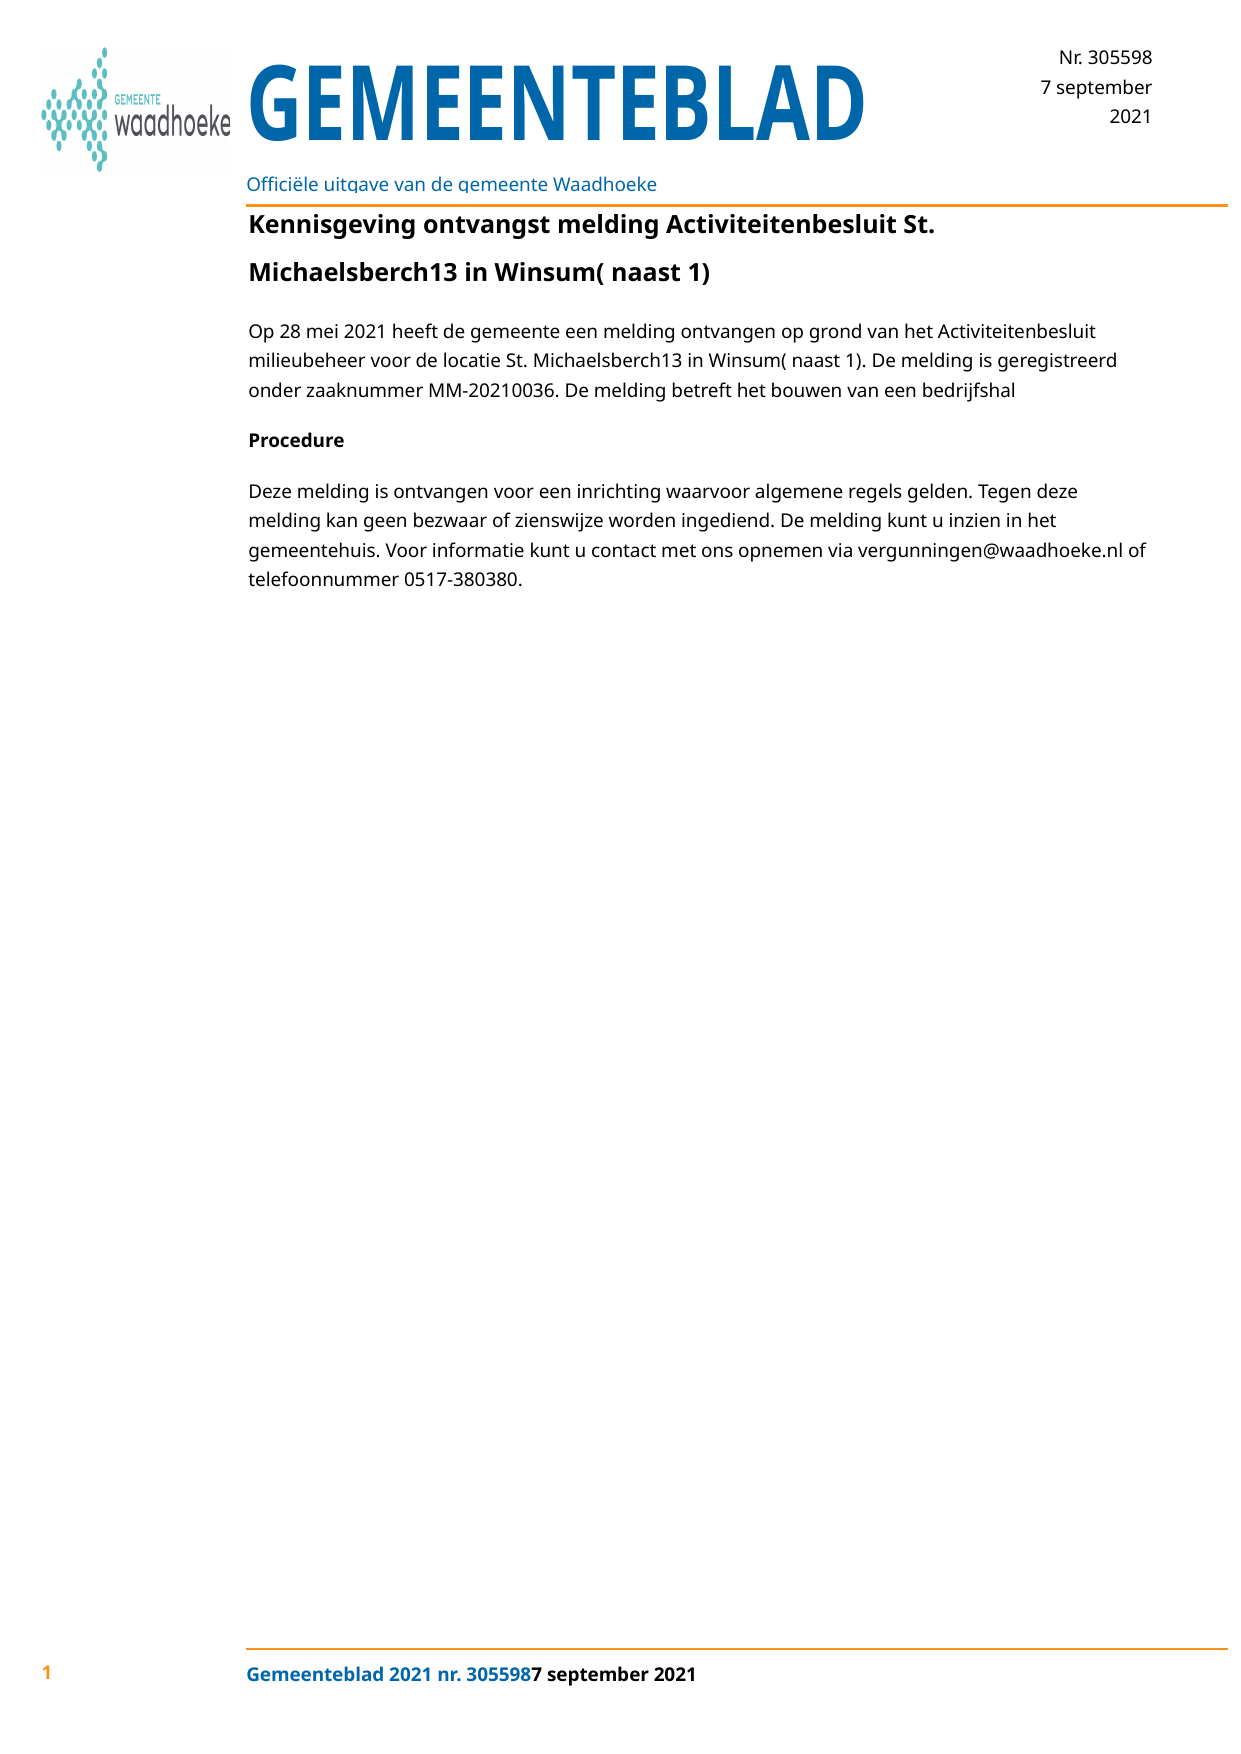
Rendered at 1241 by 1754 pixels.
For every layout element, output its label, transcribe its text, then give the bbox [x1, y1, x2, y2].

picture [41, 47, 231, 172]
text Op 28 mei 2021 heeft de gemeente een melding ontvangen op grond van het Activiteitenbesluit milieubeheer voor de locatie St. Michaelsberch13 in Winsum( naast 1). De melding is geregistreerd onder zaaknummer MM-20210036. De melding betreft het bouwen van een bedrijfshal [248, 318, 1152, 403]
text Kennisgeving ontvangst melding Activiteitenbesluit St. Michaelsberch13 in Winsum( naast 1) [248, 207, 1152, 288]
text Procedure [248, 427, 1152, 453]
text Deze melding is ontvangen voor een inrichting waarvoor algemene regels gelden. Tegen deze melding kan geen bezwaar of zienswijze worden ingediend. De melding kunt u inzien in het gemeentehuis. Voor informatie kunt u contact met ons opnemen via vergunningen@waadhoeke.nl of telefoonnummer 0517-380380. [248, 478, 1152, 592]
